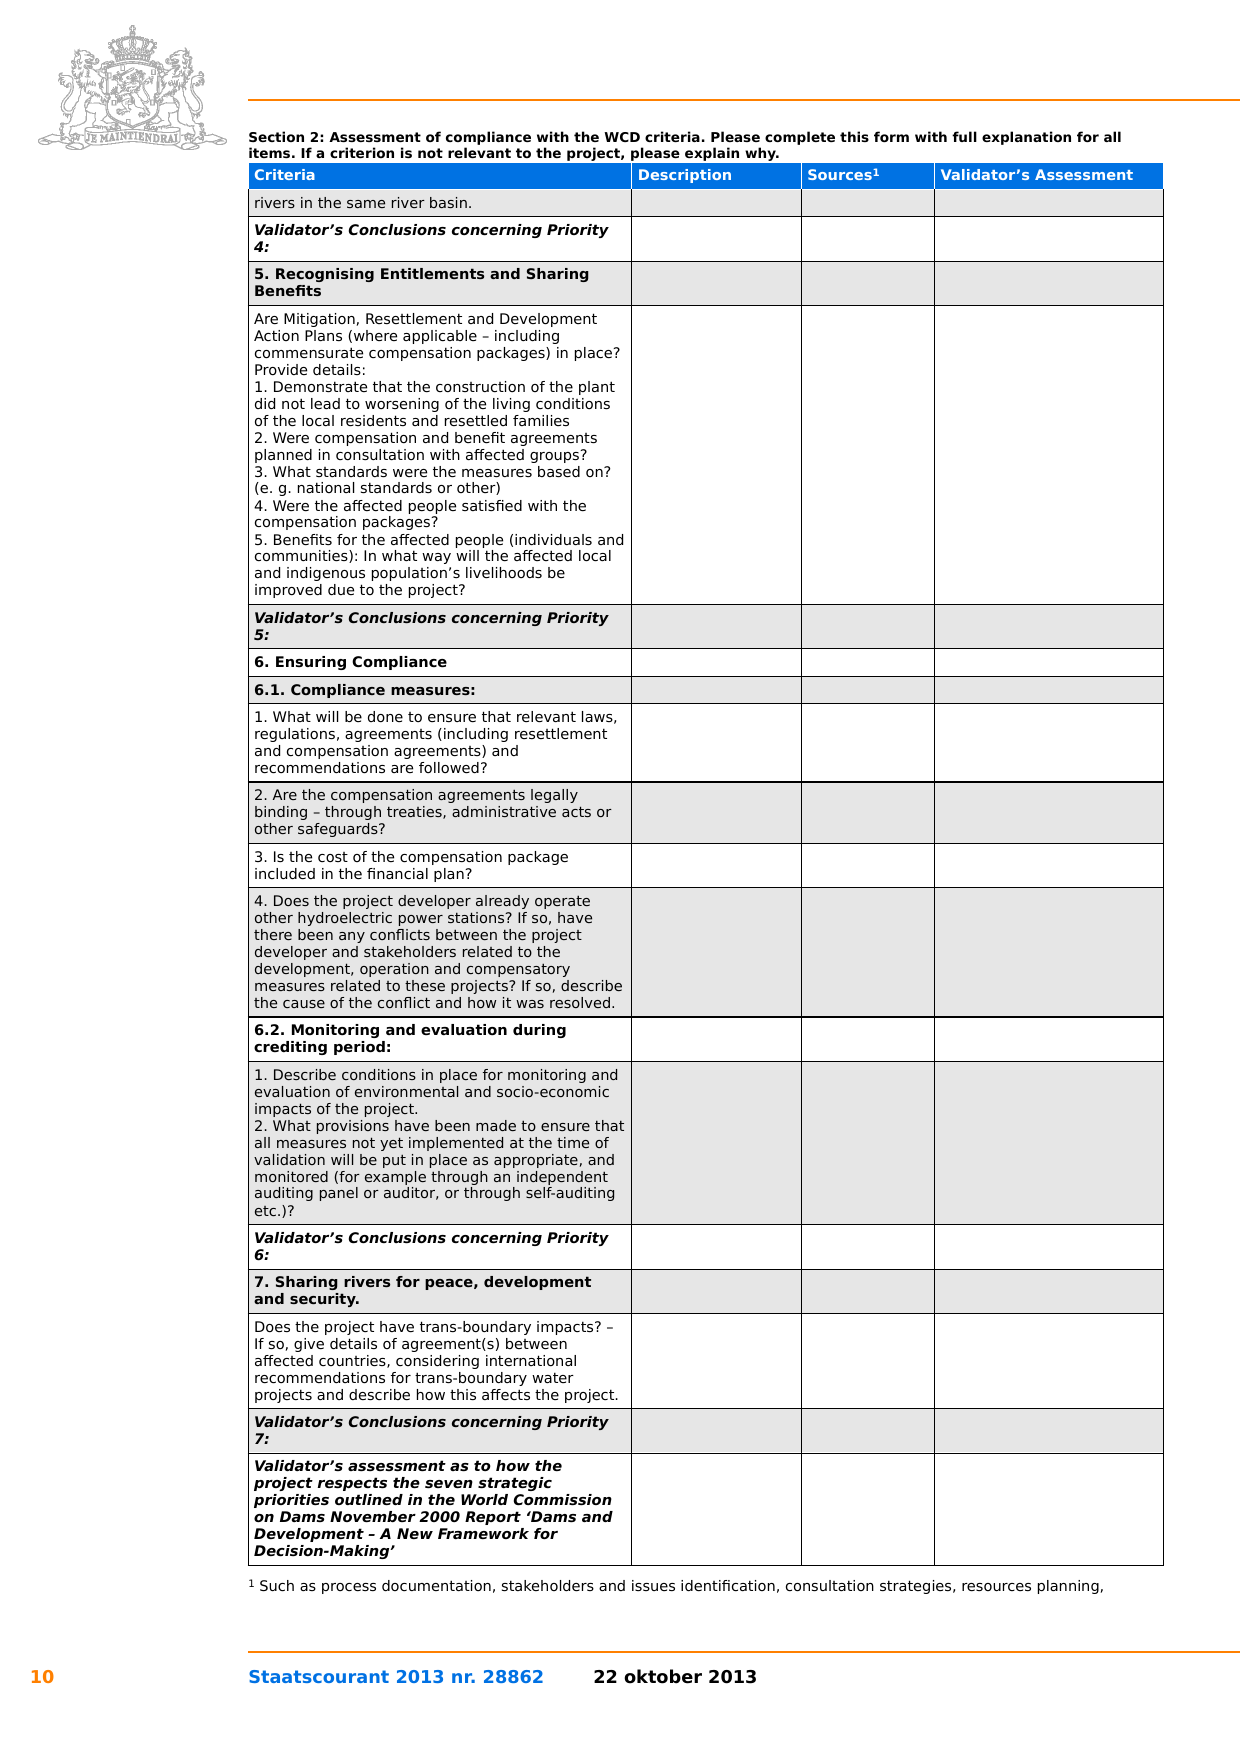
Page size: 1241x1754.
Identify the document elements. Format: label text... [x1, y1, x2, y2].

table_cell 2. Are the compensation agreements legally binding – through treaties, administrative acts or other safeguards? [249, 783, 631, 843]
table_cell Sources1 [802, 163, 934, 189]
table_cell [802, 1409, 934, 1452]
table_cell [632, 190, 801, 216]
table_cell 7. Sharing rivers for peace, development and security. [249, 1270, 631, 1313]
table_cell Are Mitigation, Resettlement and Development Action Plans (where applicable – including commensurate compensation packages) in place? Provide details: 1. Demonstrate that the construction of the plant did not lead to worsening of the living conditions of the local residents and resettled families 2. Were compensation and benefit agreements planned in consultation with affected groups? 3. What standards were the measures based on? (e. g. national standards or other) 4. Were the affected people satisfied with the compensation packages? 5. Benefits for the affected people (individuals and communities): In what way will the affected local and indigenous population’s livelihoods be improved due to the project? [249, 306, 631, 604]
table_cell 6.2. Monitoring and evaluation during crediting period: [249, 1018, 631, 1061]
table_cell [632, 1018, 801, 1061]
table_cell [935, 1270, 1163, 1313]
table_cell [632, 262, 801, 305]
table_cell [935, 888, 1163, 1016]
table_cell [632, 1409, 801, 1452]
table_cell [802, 217, 934, 261]
table_cell [802, 1062, 934, 1224]
table_cell [632, 704, 801, 781]
table_cell [935, 649, 1163, 676]
table_cell [632, 1062, 801, 1224]
table_cell [802, 649, 934, 676]
table_cell 5. Recognising Entitlements and Sharing Benefits [249, 262, 631, 305]
table_cell [632, 888, 801, 1016]
table_cell [935, 217, 1163, 261]
table_cell 1. Describe conditions in place for monitoring and evaluation of environmental and socio-economic impacts of the project. 2. What provisions have been made to ensure that all measures not yet implemented at the time of validation will be put in place as appropriate, and monitored (for example through an independent auditing panel or auditor, or through self-auditing etc.)? [249, 1062, 631, 1224]
table_cell Validator’s Assessment [935, 163, 1163, 189]
table_cell [802, 888, 934, 1016]
table_cell [935, 844, 1163, 887]
table_cell [802, 1454, 934, 1565]
table_cell Criteria [249, 163, 631, 189]
table_cell [802, 1225, 934, 1268]
table_cell [935, 783, 1163, 843]
table_cell [632, 605, 801, 648]
table_cell Validator’s Conclusions concerning Priority 7: [249, 1409, 631, 1452]
table_cell 3. Is the cost of the compensation package included in the financial plan? [249, 844, 631, 887]
table_cell Does the project have trans-boundary impacts? – If so, give details of agreement(s) between affected countries, considering international recommendations for trans-boundary water projects and describe how this affects the project. [249, 1314, 631, 1408]
table_cell 1 Such as process documentation, stakeholders and issues identification, consultation strategies, resources planning, [248, 1566, 1163, 1594]
table_cell [935, 262, 1163, 305]
picture [38, 25, 227, 150]
table_cell [802, 1270, 934, 1313]
table_cell [632, 1314, 801, 1408]
table_cell Validator’s Conclusions concerning Priority 5: [249, 605, 631, 648]
table_cell [935, 190, 1163, 216]
table_cell [935, 1018, 1163, 1061]
table_cell rivers in the same river basin. [249, 190, 631, 216]
table_cell 6.1. Compliance measures: [249, 677, 631, 703]
table_cell [632, 844, 801, 887]
table_cell [632, 1270, 801, 1313]
table_cell Description [632, 163, 801, 189]
table_cell [935, 306, 1163, 604]
table_header Section 2: Assessment of compliance with the WCD criteria. Please complete this form with full explanation for all items. If a criterion is not relevant to the project, please explain why. [248, 130, 1163, 161]
table_cell [802, 190, 934, 216]
table_cell [802, 306, 934, 604]
table_cell [632, 217, 801, 261]
table_cell [935, 1314, 1163, 1408]
table_cell [935, 605, 1163, 648]
table_cell [802, 605, 934, 648]
table_cell [802, 704, 934, 781]
table_cell [935, 1409, 1163, 1452]
table_cell [802, 783, 934, 843]
table_cell [935, 677, 1163, 703]
table_cell [632, 1225, 801, 1268]
table_cell [632, 1454, 801, 1565]
table_cell 1. What will be done to ensure that relevant laws, regulations, agreements (including resettlement and compensation agreements) and recommendations are followed? [249, 704, 631, 781]
table_cell [802, 677, 934, 703]
table_cell Validator’s Conclusions concerning Priority 4: [249, 217, 631, 261]
table_cell [632, 783, 801, 843]
table_cell [632, 649, 801, 676]
table_cell [802, 844, 934, 887]
table_cell [632, 677, 801, 703]
table_cell [802, 262, 934, 305]
table_cell Validator’s Conclusions concerning Priority 6: [249, 1225, 631, 1268]
table_cell [802, 1018, 934, 1061]
table_cell [935, 1225, 1163, 1268]
table_cell [802, 1314, 934, 1408]
table_cell [935, 704, 1163, 781]
table_cell 4. Does the project developer already operate other hydroelectric power stations? If so, have there been any conflicts between the project developer and stakeholders related to the development, operation and compensatory measures related to these projects? If so, describe the cause of the conflict and how it was resolved. [249, 888, 631, 1016]
table_cell [935, 1062, 1163, 1224]
table_cell [632, 306, 801, 604]
table_cell Validator’s assessment as to how the project respects the seven strategic priorities outlined in the World Commission on Dams November 2000 Report ‘Dams and Development – A New Framework for Decision-Making’ [249, 1454, 631, 1565]
table_cell 6. Ensuring Compliance [249, 649, 631, 676]
table_cell [935, 1454, 1163, 1565]
